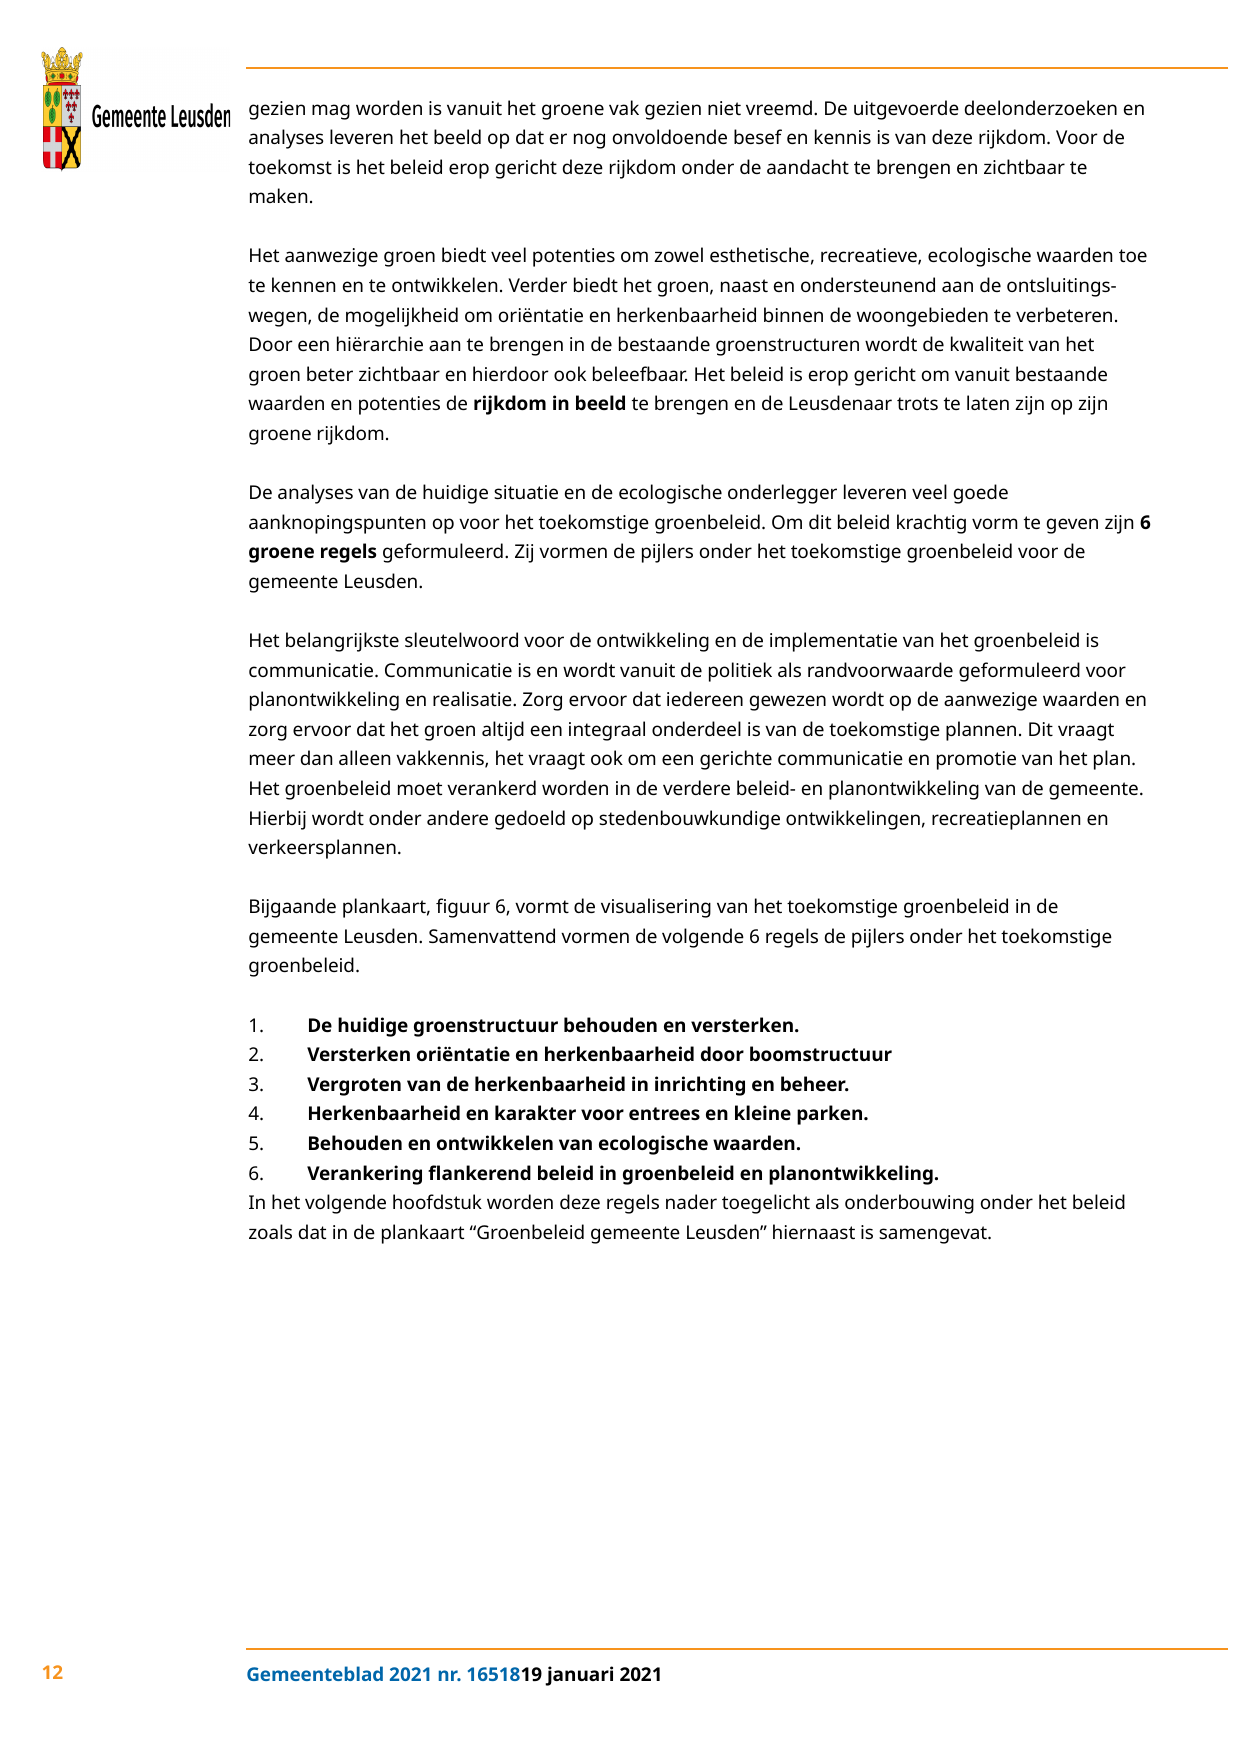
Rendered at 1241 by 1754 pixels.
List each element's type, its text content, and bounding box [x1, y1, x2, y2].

list De huidige groenstructuur behouden en versterken. [248, 1012, 1152, 1038]
list Versterken oriëntatie en herkenbaarheid door boomstructuur [248, 1041, 1152, 1067]
text De analyses van de huidige situatie en de ecologische onderlegger leveren veel goede aanknopingspunten op voor het toekomstige groenbeleid. Om dit beleid krachtig vorm te geven zijn 6 groene regels geformuleerd. Zij vormen de pijlers onder het toekomstige groenbeleid voor de gemeente Leusden. [248, 479, 1152, 594]
picture [41, 47, 231, 172]
text gezien mag worden is vanuit het groene vak gezien niet vreemd. De uitgevoerde deelonderzoeken en analyses leveren het beeld op dat er nog onvoldoende besef en kennis is van deze rijkdom. Voor de toekomst is het beleid erop gericht deze rijkdom onder de aandacht te brengen en zichtbaar te maken. [248, 95, 1152, 209]
list Vergroten van de herkenbaarheid in inrichting en beheer. [248, 1071, 1152, 1097]
list Verankering flankerend beleid in groenbeleid en planontwikkeling. [248, 1160, 1152, 1186]
list Behouden en ontwikkelen van ecologische waarden. [248, 1130, 1152, 1156]
text Bijgaande plankaart, figuur 6, vormt de visualisering van het toekomstige groenbeleid in de gemeente Leusden. Samenvattend vormen de volgende 6 regels de pijlers onder het toekomstige groenbeleid. [248, 893, 1152, 978]
text Het belangrijkste sleutelwoord voor de ontwikkeling en de implementatie van het groenbeleid is communicatie. Communicatie is en wordt vanuit de politiek als randvoorwaarde geformuleerd voor planontwikkeling en realisatie. Zorg ervoor dat iedereen gewezen wordt op de aanwezige waarden en zorg ervoor dat het groen altijd een integraal onderdeel is van de toekomstige plannen. Dit vraagt meer dan alleen vakkennis, het vraagt ook om een gerichte communicatie en promotie van het plan. Het groenbeleid moet verankerd worden in de verdere beleid- en planontwikkeling van de gemeente. Hierbij wordt onder andere gedoeld op stedenbouwkundige ontwikkelingen, recreatieplannen en verkeersplannen. [248, 627, 1152, 860]
text Het aanwezige groen biedt veel potenties om zowel esthetische, recreatieve, ecologische waarden toe te kennen en te ontwikkelen. Verder biedt het groen, naast en ondersteunend aan de ontsluitings- wegen, de mogelijkheid om oriëntatie en herkenbaarheid binnen de woongebieden te verbeteren. Door een hiërarchie aan te brengen in de bestaande groenstructuren wordt de kwaliteit van het groen beter zichtbaar en hierdoor ook beleefbaar. Het beleid is erop gericht om vanuit bestaande waarden en potenties de rijkdom in beeld te brengen en de Leusdenaar trots te laten zijn op zijn groene rijkdom. [248, 243, 1152, 446]
list Herkenbaarheid en karakter voor entrees en kleine parken. [248, 1101, 1152, 1126]
text In het volgende hoofdstuk worden deze regels nader toegelicht als onderbouwing onder het beleid zoals dat in de plankaart “Groenbeleid gemeente Leusden” hiernaast is samengevat. [248, 1189, 1152, 1245]
